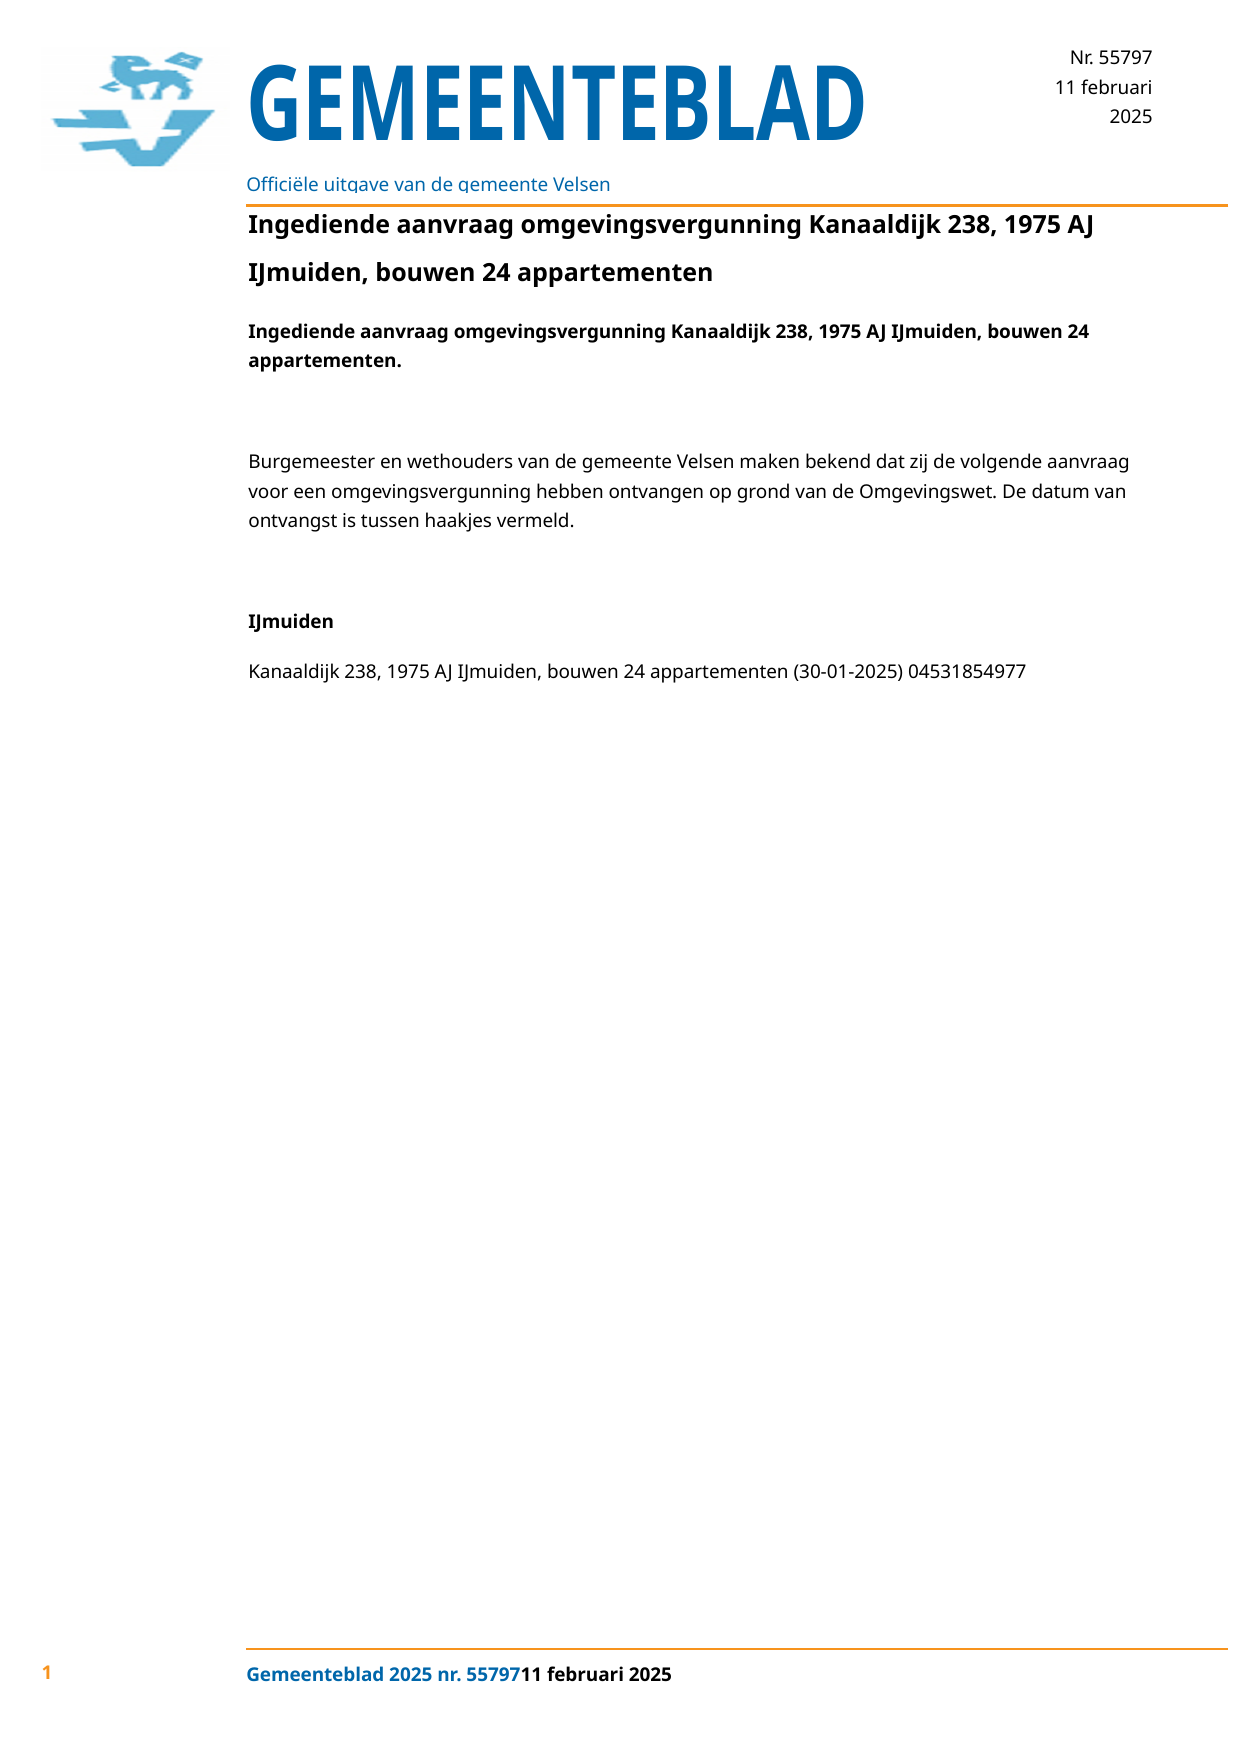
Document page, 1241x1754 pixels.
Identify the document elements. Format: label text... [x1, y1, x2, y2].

picture [41, 47, 231, 172]
text Ingediende aanvraag omgevingsvergunning Kanaaldijk 238, 1975 AJ IJmuiden, bouwen 24 appartementen [248, 207, 1152, 288]
text Ingediende aanvraag omgevingsvergunning Kanaaldijk 238, 1975 AJ IJmuiden, bouwen 24 appartementen. [248, 318, 1152, 373]
text IJmuiden [248, 608, 1152, 634]
text Burgemeester en wethouders van de gemeente Velsen maken bekend dat zij de volgende aanvraag voor een omgevingsvergunning hebben ontvangen op grond van de Omgevingswet. De datum van ontvangst is tussen haakjes vermeld. [248, 448, 1152, 533]
text Kanaaldijk 238, 1975 AJ IJmuiden, bouwen 24 appartementen (30-01-2025) 04531854977 [248, 659, 1152, 684]
